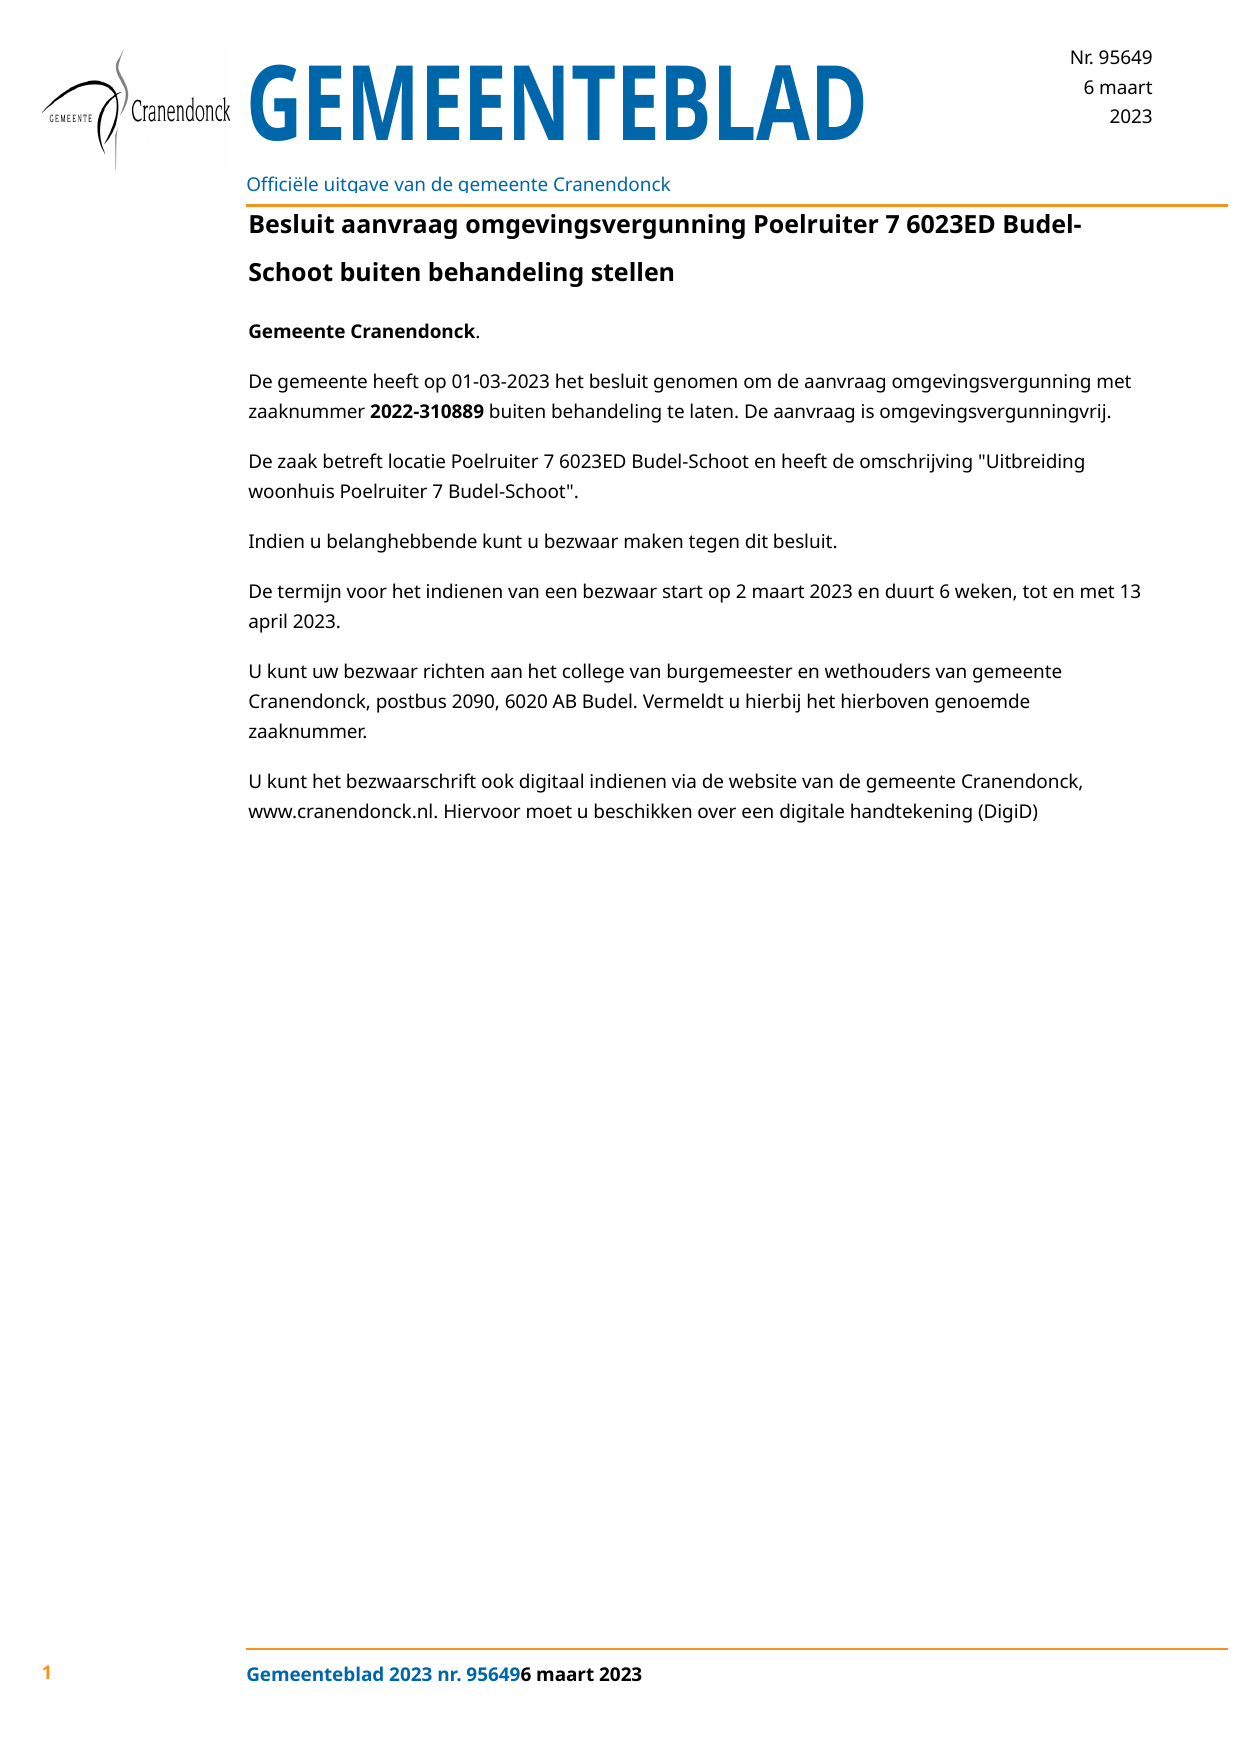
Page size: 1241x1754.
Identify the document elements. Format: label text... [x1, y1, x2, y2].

text De zaak betreft locatie Poelruiter 7 6023ED Budel-Schoot en heeft de omschrijving "Uitbreiding woonhuis Poelruiter 7 Budel-Schoot". [248, 448, 1152, 504]
picture [41, 47, 231, 172]
text De termijn voor het indienen van een bezwaar start op 2 maart 2023 en duurt 6 weken, tot en met 13 april 2023. [248, 579, 1152, 634]
text U kunt het bezwaarschrift ook digitaal indienen via de website van de gemeente Cranendonck, www.cranendonck.nl. Hiervoor moet u beschikken over een digitale handtekening (DigiD) [248, 768, 1152, 824]
text Indien u belanghebbende kunt u bezwaar maken tegen dit besluit. [248, 528, 1152, 554]
text Gemeente Cranendonck. [248, 318, 1152, 344]
text Besluit aanvraag omgevingsvergunning Poelruiter 7 6023ED Budel-Schoot buiten behandeling stellen [248, 207, 1152, 288]
text U kunt uw bezwaar richten aan het college van burgemeester en wethouders van gemeente Cranendonck, postbus 2090, 6020 AB Budel. Vermeldt u hierbij het hierboven genoemde zaaknummer. [248, 659, 1152, 744]
text De gemeente heeft op 01-03-2023 het besluit genomen om de aanvraag omgevingsvergunning met zaaknummer 2022-310889 buiten behandeling te laten. De aanvraag is omgevingsvergunningvrij. [248, 368, 1152, 424]
